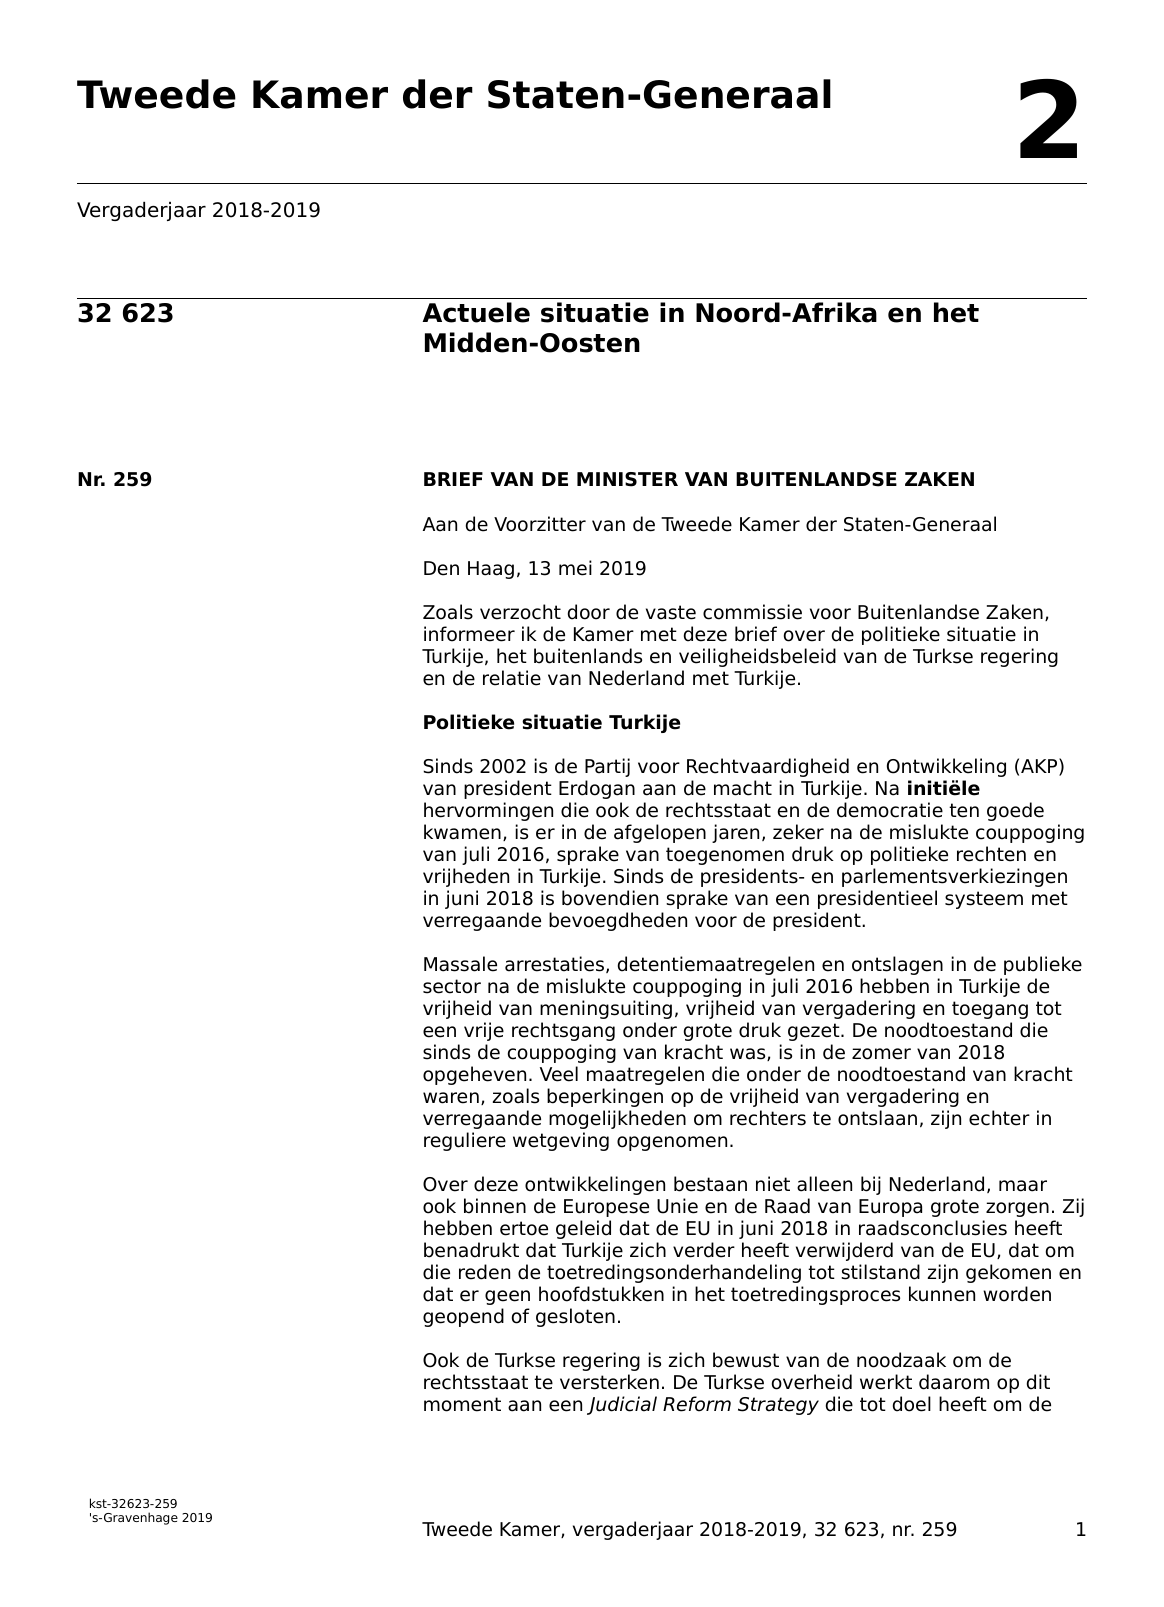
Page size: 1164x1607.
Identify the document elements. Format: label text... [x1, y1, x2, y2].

text Sinds 2002 is de Partij voor Rechtvaardigheid en Ontwikkeling (AKP) van president Erdogan aan de macht in Turkije. Na initiële hervormingen die ook de rechtsstaat en de democratie ten goede kwamen, is er in de afgelopen jaren, zeker na de mislukte couppoging van juli 2016, sprake van toegenomen druk op politieke rechten en vrijheden in Turkije. Sinds de presidents- en parlementsverkiezingen in juni 2018 is bovendien sprake van een presidentieel systeem met verregaande bevoegdheden voor de president. [422, 756, 1087, 932]
text Den Haag, 13 mei 2019 [422, 558, 1087, 580]
text Ook de Turkse regering is zich bewust van de noodzaak om de rechtsstaat te versterken. De Turkse overheid werkt daarom op dit moment aan een Judicial Reform Strategy die tot doel heeft om de [422, 1350, 1087, 1416]
subtitle 32 623 Actuele situatie in Noord-Afrika en het Midden-Oosten [77, 299, 1087, 358]
text 's-Gravenhage 2019 [88, 1511, 323, 1525]
text Massale arrestaties, detentiemaatregelen en ontslagen in de publieke sector na de mislukte couppoging in juli 2016 hebben in Turkije de vrijheid van meningsuiting, vrijheid van vergadering en toegang tot een vrije rechtsgang onder grote druk gezet. De noodtoestand die sinds de couppoging van kracht was, is in de zomer van 2018 opgeheven. Veel maatregelen die onder de noodtoestand van kracht waren, zoals beperkingen op de vrijheid van vergadering en verregaande mogelijkheden om rechters te ontslaan, zijn echter in reguliere wetgeving opgenomen. [422, 954, 1087, 1152]
text Zoals verzocht door de vaste commissie voor Buitenlandse Zaken, informeer ik de Kamer met deze brief over de politieke situatie in Turkije, het buitenlands en veiligheidsbeleid van de Turkse regering en de relatie van Nederland met Turkije. [422, 602, 1087, 690]
subtitle Politieke situatie Turkije [422, 712, 1087, 734]
table_cell Vergaderjaar 2018-2019 [77, 184, 1087, 298]
text Aan de Voorzitter van de Tweede Kamer der Staten-Generaal [422, 513, 1087, 536]
text Over deze ontwikkelingen bestaan niet alleen bij Nederland, maar ook binnen de Europese Unie en de Raad van Europa grote zorgen. Zij hebben ertoe geleid dat de EU in juni 2018 in raadsconclusies heeft benadrukt dat Turkije zich verder heeft verwijderd van de EU, dat om die reden de toetredingsonderhandeling tot stilstand zijn gekomen en dat er geen hoofdstukken in het toetredingsproces kunnen worden geopend of gesloten. [422, 1174, 1087, 1328]
text kst-32623-259 [88, 1497, 323, 1511]
table_header 2 [886, 59, 1087, 183]
subtitle Nr. 259 BRIEF VAN DE MINISTER VAN BUITENLANDSE ZAKEN [77, 469, 1087, 491]
table_header Tweede Kamer der Staten-Generaal [77, 59, 886, 183]
